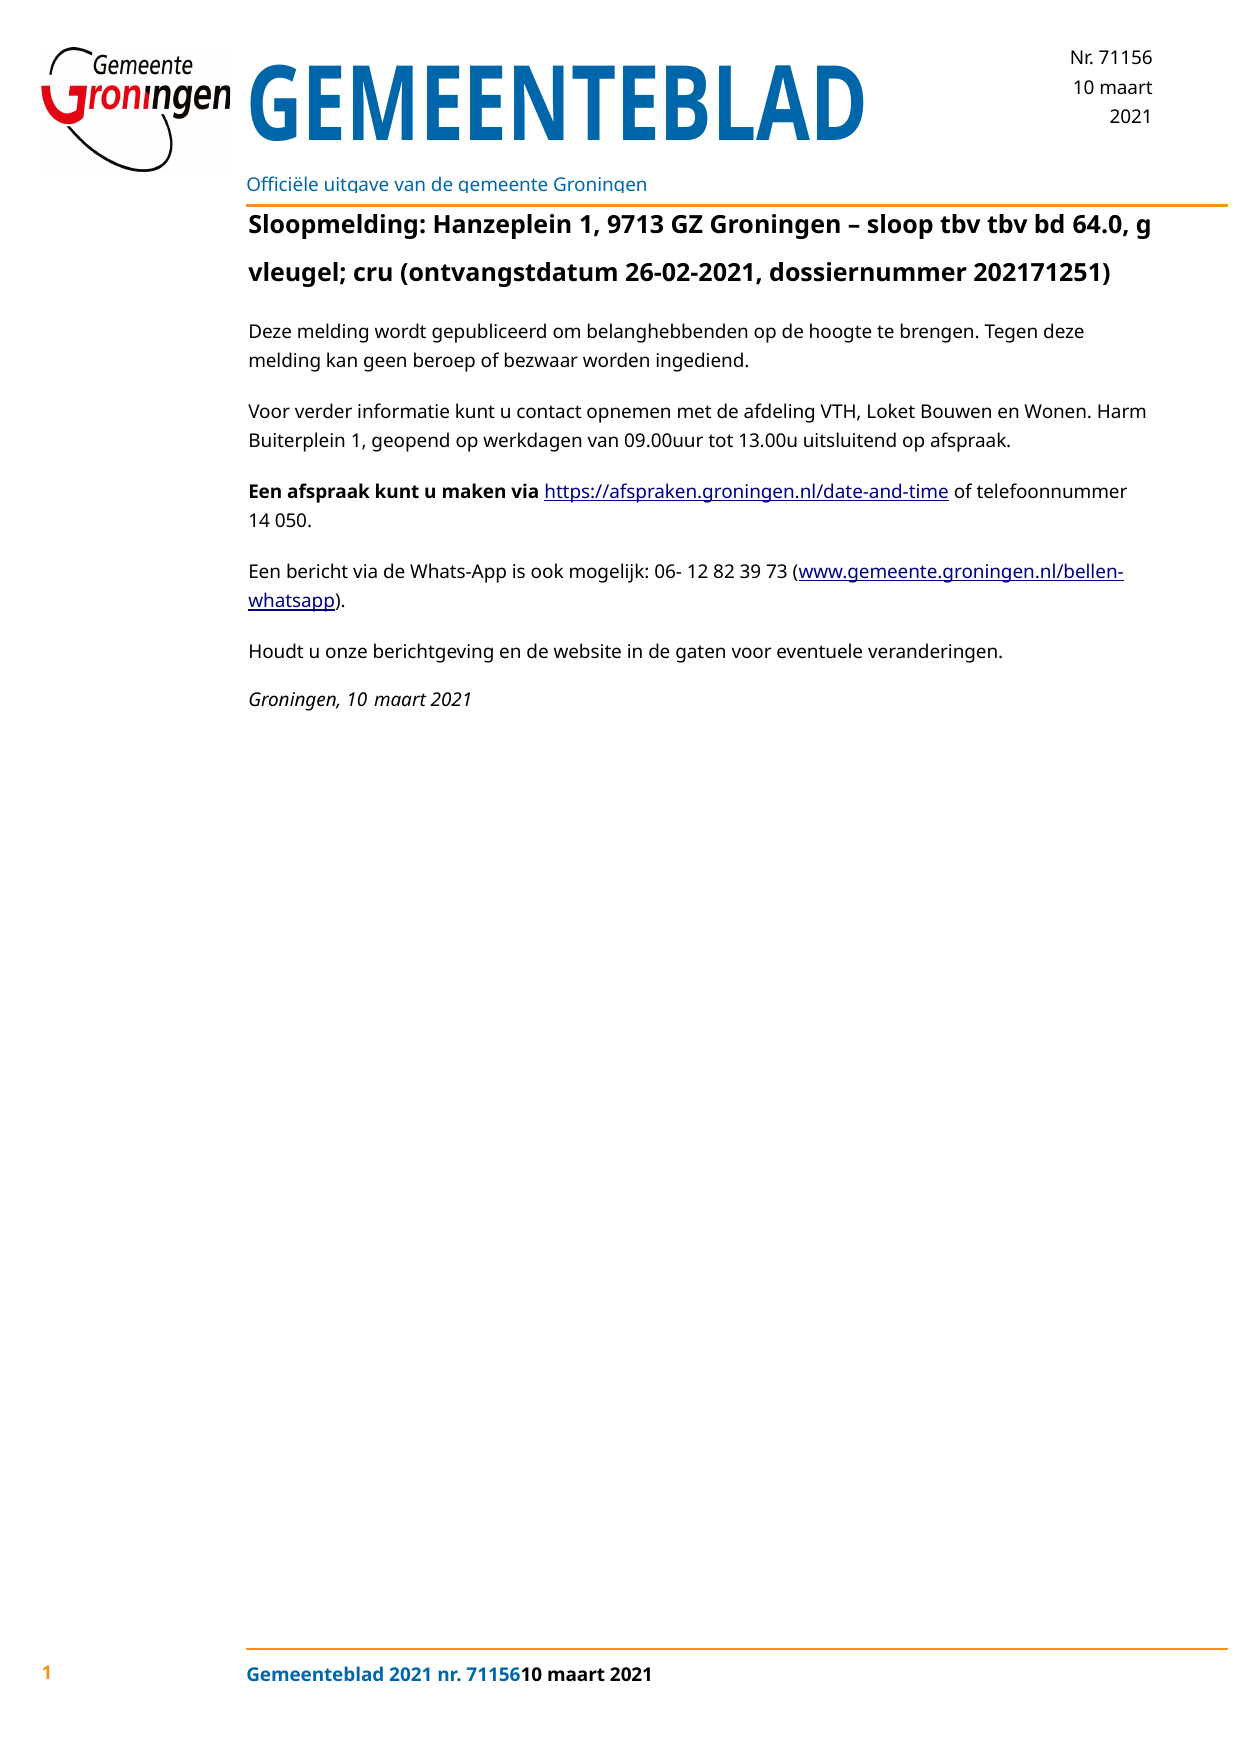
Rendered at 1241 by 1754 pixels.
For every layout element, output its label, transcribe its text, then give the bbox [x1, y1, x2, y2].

text Deze melding wordt gepubliceerd om belanghebbenden op de hoogte te brengen. Tegen deze melding kan geen beroep of bezwaar worden ingediend. [248, 318, 1152, 373]
picture [41, 47, 231, 172]
text Sloopmelding: Hanzeplein 1, 9713 GZ Groningen – sloop tbv tbv bd 64.0, g vleugel; cru (ontvangstdatum 26-02-2021, dossiernummer 202171251) [248, 207, 1152, 288]
text Groningen, 10 maart 2021 [248, 686, 1152, 711]
text Voor verder informatie kunt u contact opnemen met de afdeling VTH, Loket Bouwen en Wonen. Harm Buiterplein 1, geopend op werkdagen van 09.00uur tot 13.00u uitsluitend op afspraak. [248, 398, 1152, 453]
text Een bericht via de Whats-App is ook mogelijk: 06- 12 82 39 73 (www.gemeente.groningen.nl/bellen-whatsapp). [248, 558, 1152, 613]
text Houdt u onze berichtgeving en de website in de gaten voor eventuele veranderingen. [248, 638, 1152, 664]
text Een afspraak kunt u maken via https://afspraken.groningen.nl/date-and-time of telefoonnummer 14 050. [248, 478, 1152, 533]
